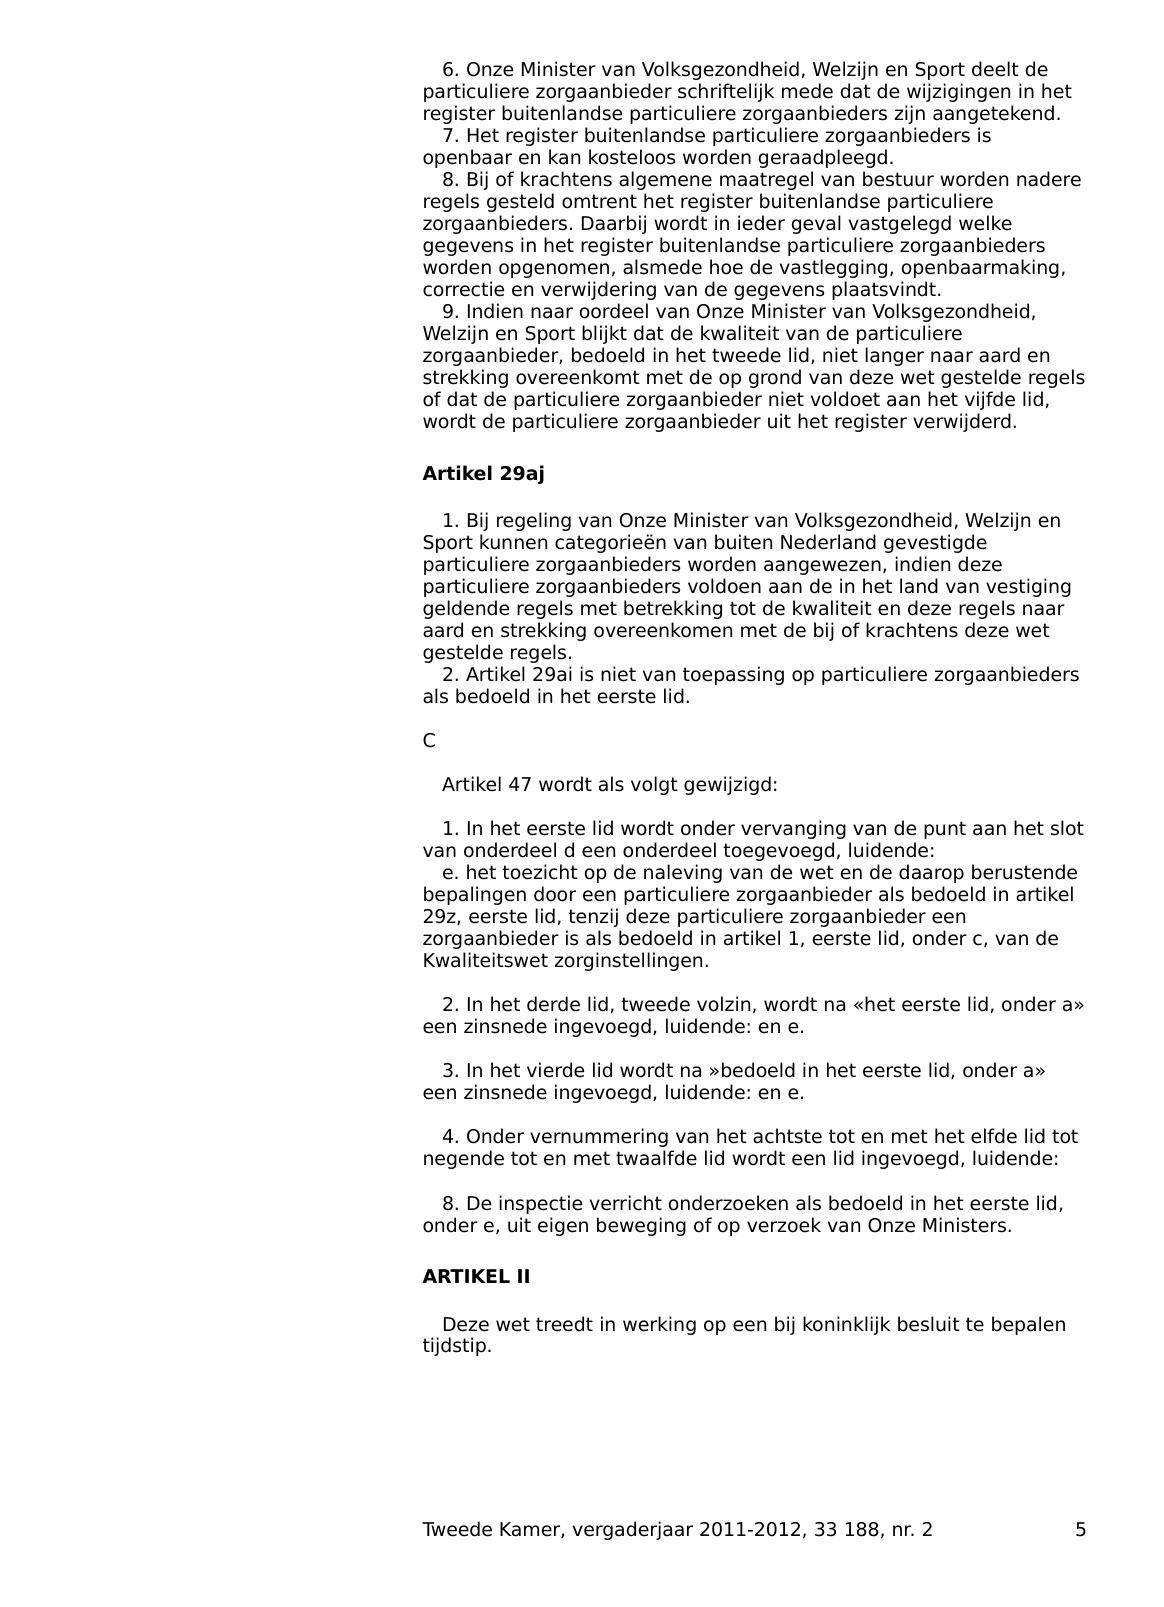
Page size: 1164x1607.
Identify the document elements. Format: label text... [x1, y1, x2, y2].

text 9. Indien naar oordeel van Onze Minister van Volksgezondheid, Welzijn en Sport blijkt dat de kwaliteit van de particuliere zorgaanbieder, bedoeld in het tweede lid, niet langer naar aard en strekking overeenkomt met de op grond van deze wet gestelde regels of dat de particuliere zorgaanbieder niet voldoet aan het vijfde lid, wordt de particuliere zorgaanbieder uit het register verwijderd. [422, 301, 1087, 433]
text 7. Het register buitenlandse particuliere zorgaanbieders is openbaar en kan kosteloos worden geraadpleegd. [422, 125, 1087, 169]
text 8. Bij of krachtens algemene maatregel van bestuur worden nadere regels gesteld omtrent het register buitenlandse particuliere zorgaanbieders. Daarbij wordt in ieder geval vastgelegd welke gegevens in het register buitenlandse particuliere zorgaanbieders worden opgenomen, alsmede hoe de vastlegging, openbaarmaking, correctie en verwijdering van de gegevens plaatsvindt. [422, 169, 1087, 301]
text C [422, 730, 1087, 752]
text Artikel 47 wordt als volgt gewijzigd: [422, 774, 1087, 796]
text Deze wet treedt in werking op een bij koninklijk besluit te bepalen tijdstip. [422, 1313, 1087, 1357]
text 2. In het derde lid, tweede volzin, wordt na «het eerste lid, onder a» een zinsnede ingevoegd, luidende: en e. [422, 994, 1087, 1038]
text 2. Artikel 29ai is niet van toepassing op particuliere zorgaanbieders als bedoeld in het eerste lid. [422, 663, 1087, 707]
subtitle Artikel 29aj [422, 463, 1087, 485]
text 1. In het eerste lid wordt onder vervanging van de punt aan het slot van onderdeel d een onderdeel toegevoegd, luidende: [422, 818, 1087, 862]
text 6. Onze Minister van Volksgezondheid, Welzijn en Sport deelt de particuliere zorgaanbieder schriftelijk mede dat de wijzigingen in het register buitenlandse particuliere zorgaanbieders zijn aangetekend. [422, 59, 1087, 125]
text 8. De inspectie verricht onderzoeken als bedoeld in het eerste lid, onder e, uit eigen beweging of op verzoek van Onze Ministers. [422, 1192, 1087, 1236]
text 3. In het vierde lid wordt na »bedoeld in het eerste lid, onder a» een zinsnede ingevoegd, luidende: en e. [422, 1060, 1087, 1104]
text 1. Bij regeling van Onze Minister van Volksgezondheid, Welzijn en Sport kunnen categorieën van buiten Nederland gevestigde particuliere zorgaanbieders worden aangewezen, indien deze particuliere zorgaanbieders voldoen aan de in het land van vestiging geldende regels met betrekking tot de kwaliteit en deze regels naar aard en strekking overeenkomen met de bij of krachtens deze wet gestelde regels. [422, 510, 1087, 663]
text 4. Onder vernummering van het achtste tot en met het elfde lid tot negende tot en met twaalfde lid wordt een lid ingevoegd, luidende: [422, 1126, 1087, 1170]
subtitle ARTIKEL II [422, 1266, 1087, 1288]
text e. het toezicht op de naleving van de wet en de daarop berustende bepalingen door een particuliere zorgaanbieder als bedoeld in artikel 29z, eerste lid, tenzij deze particuliere zorgaanbieder een zorgaanbieder is als bedoeld in artikel 1, eerste lid, onder c, van de Kwaliteitswet zorginstellingen. [422, 862, 1087, 972]
